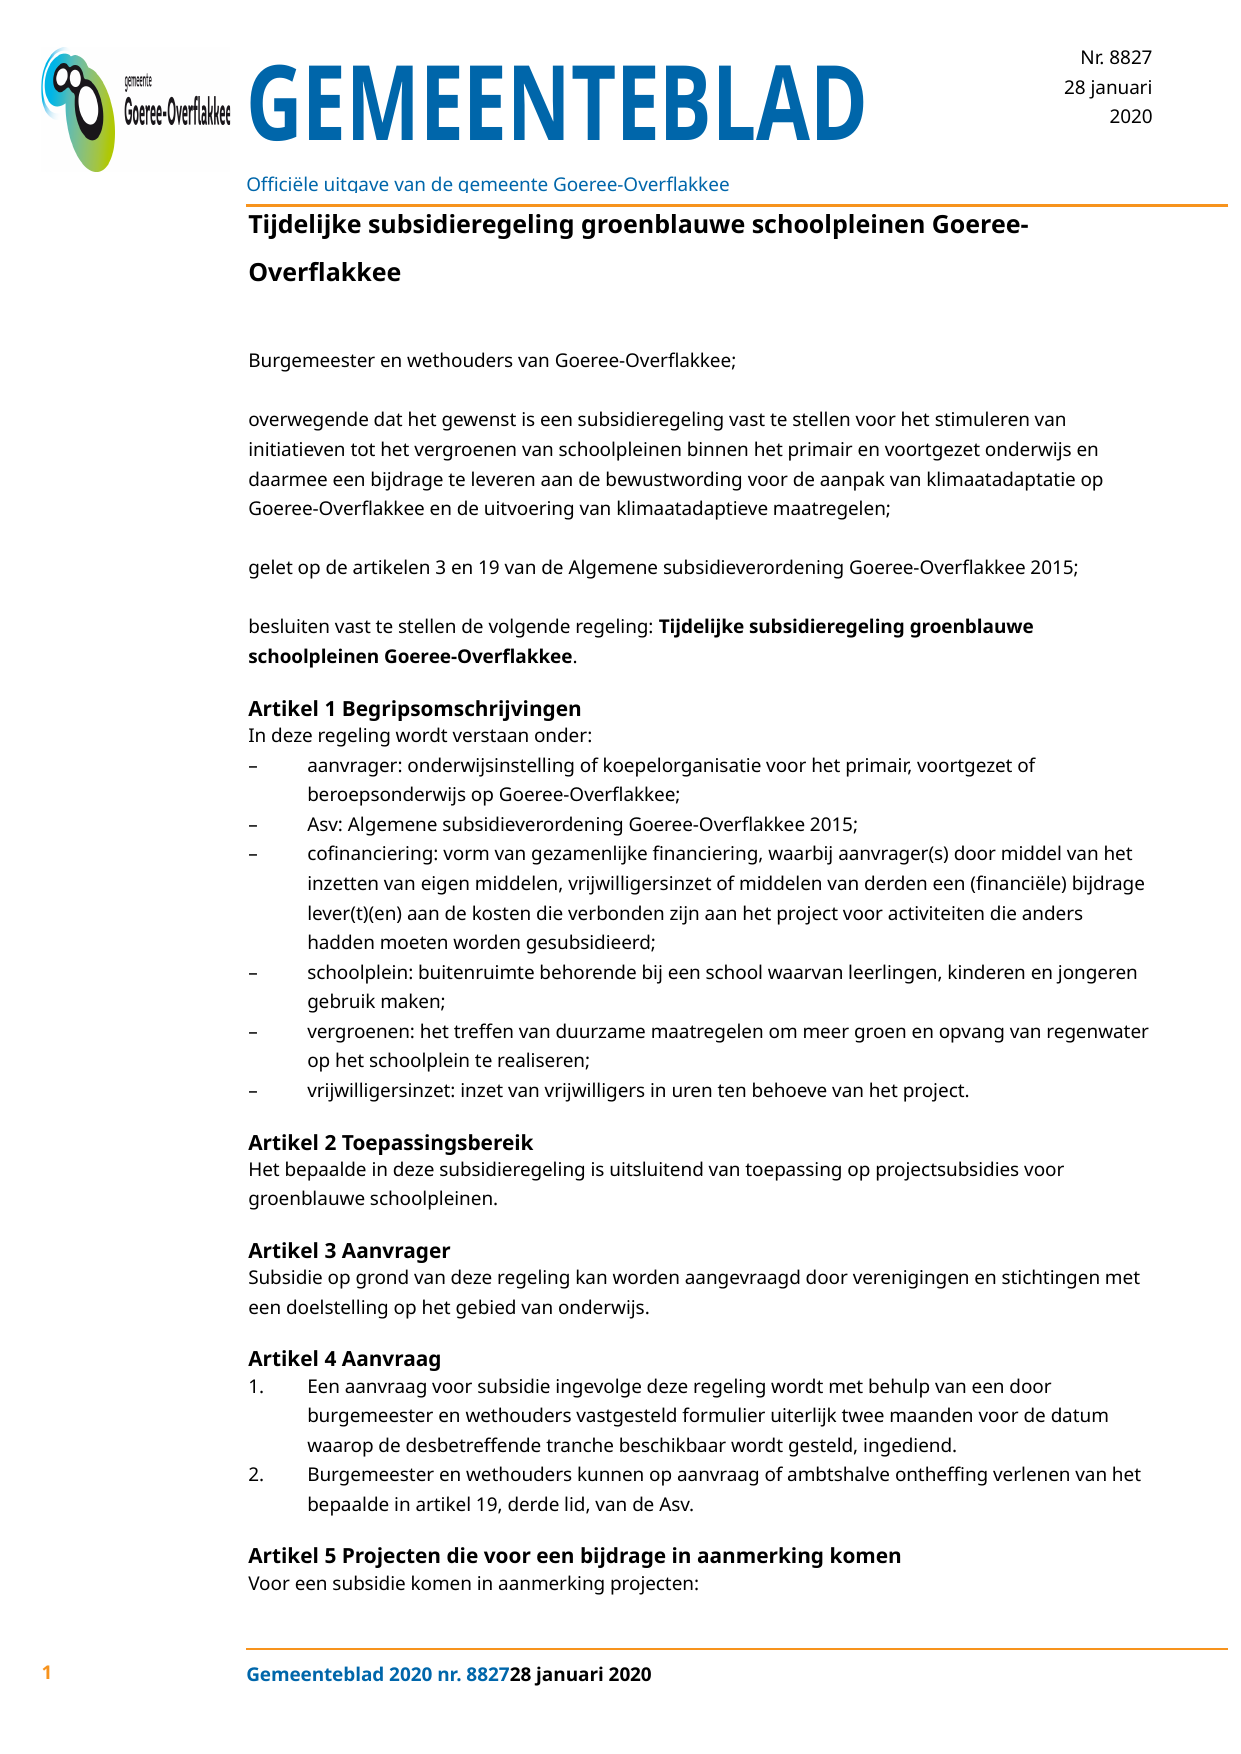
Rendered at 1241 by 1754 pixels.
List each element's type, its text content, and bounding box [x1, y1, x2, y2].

text Artikel 1 Begripsomschrijvingen [248, 694, 1152, 722]
text Het bepaalde in deze subsidieregeling is uitsluitend van toepassing op projectsubsidies voor groenblauwe schoolpleinen. [248, 1156, 1152, 1211]
text Artikel 3 Aanvrager [248, 1236, 1152, 1264]
picture [41, 47, 231, 172]
list Burgemeester en wethouders kunnen op aanvraag of ambtshalve ontheffing verlenen van het bepaalde in artikel 19, derde lid, van de Asv. [248, 1462, 1152, 1517]
text gelet op de artikelen 3 en 19 van de Algemene subsidieverordening Goeree-Overflakkee 2015; [248, 554, 1152, 580]
list Een aanvraag voor subsidie ingevolge deze regeling wordt met behulp van een door burgemeester en wethouders vastgesteld formulier uiterlijk twee maanden voor de datum waarop de desbetreffende tranche beschikbaar wordt gesteld, ingediend. [248, 1373, 1152, 1458]
list vrijwilligersinzet: inzet van vrijwilligers in uren ten behoeve van het project. [248, 1077, 1152, 1103]
text Tijdelijke subsidieregeling groenblauwe schoolpleinen Goeree-Overflakkee [248, 207, 1152, 288]
list Asv: Algemene subsidieverordening Goeree-Overflakkee 2015; [248, 811, 1152, 837]
text Voor een subsidie komen in aanmerking projecten: [248, 1570, 1152, 1596]
text Artikel 2 Toepassingsbereik [248, 1128, 1152, 1156]
list schoolplein: buitenruimte behorende bij een school waarvan leerlingen, kinderen en jongeren gebruik maken; [248, 959, 1152, 1014]
text Artikel 5 Projecten die voor een bijdrage in aanmerking komen [248, 1542, 1152, 1570]
list vergroenen: het treffen van duurzame maatregelen om meer groen en opvang van regenwater op het schoolplein te realiseren; [248, 1018, 1152, 1073]
text besluiten vast te stellen de volgende regeling: Tijdelijke subsidieregeling groenblauwe schoolpleinen Goeree-Overflakkee. [248, 614, 1152, 669]
text Artikel 4 Aanvraag [248, 1344, 1152, 1373]
list aanvrager: onderwijsinstelling of koepelorganisatie voor het primair, voortgezet of beroepsonderwijs op Goeree-Overflakkee; [248, 752, 1152, 807]
text In deze regeling wordt verstaan onder: [248, 722, 1152, 748]
text Subsidie op grond van deze regeling kan worden aangevraagd door verenigingen en stichtingen met een doelstelling op het gebied van onderwijs. [248, 1264, 1152, 1320]
text overwegende dat het gewenst is een subsidieregeling vast te stellen voor het stimuleren van initiatieven tot het vergroenen van schoolpleinen binnen het primair en voortgezet onderwijs en daarmee een bijdrage te leveren aan de bewustwording voor de aanpak van klimaatadaptatie op Goeree-Overflakkee en de uitvoering van klimaatadaptieve maatregelen; [248, 407, 1152, 521]
list cofinanciering: vorm van gezamenlijke financiering, waarbij aanvrager(s) door middel van het inzetten van eigen middelen, vrijwilligersinzet of middelen van derden een (financiële) bijdrage lever(t)(en) aan de kosten die verbonden zijn aan het project voor activiteiten die anders hadden moeten worden gesubsidieerd; [248, 841, 1152, 955]
text Burgemeester en wethouders van Goeree-Overflakkee; [248, 347, 1152, 373]
